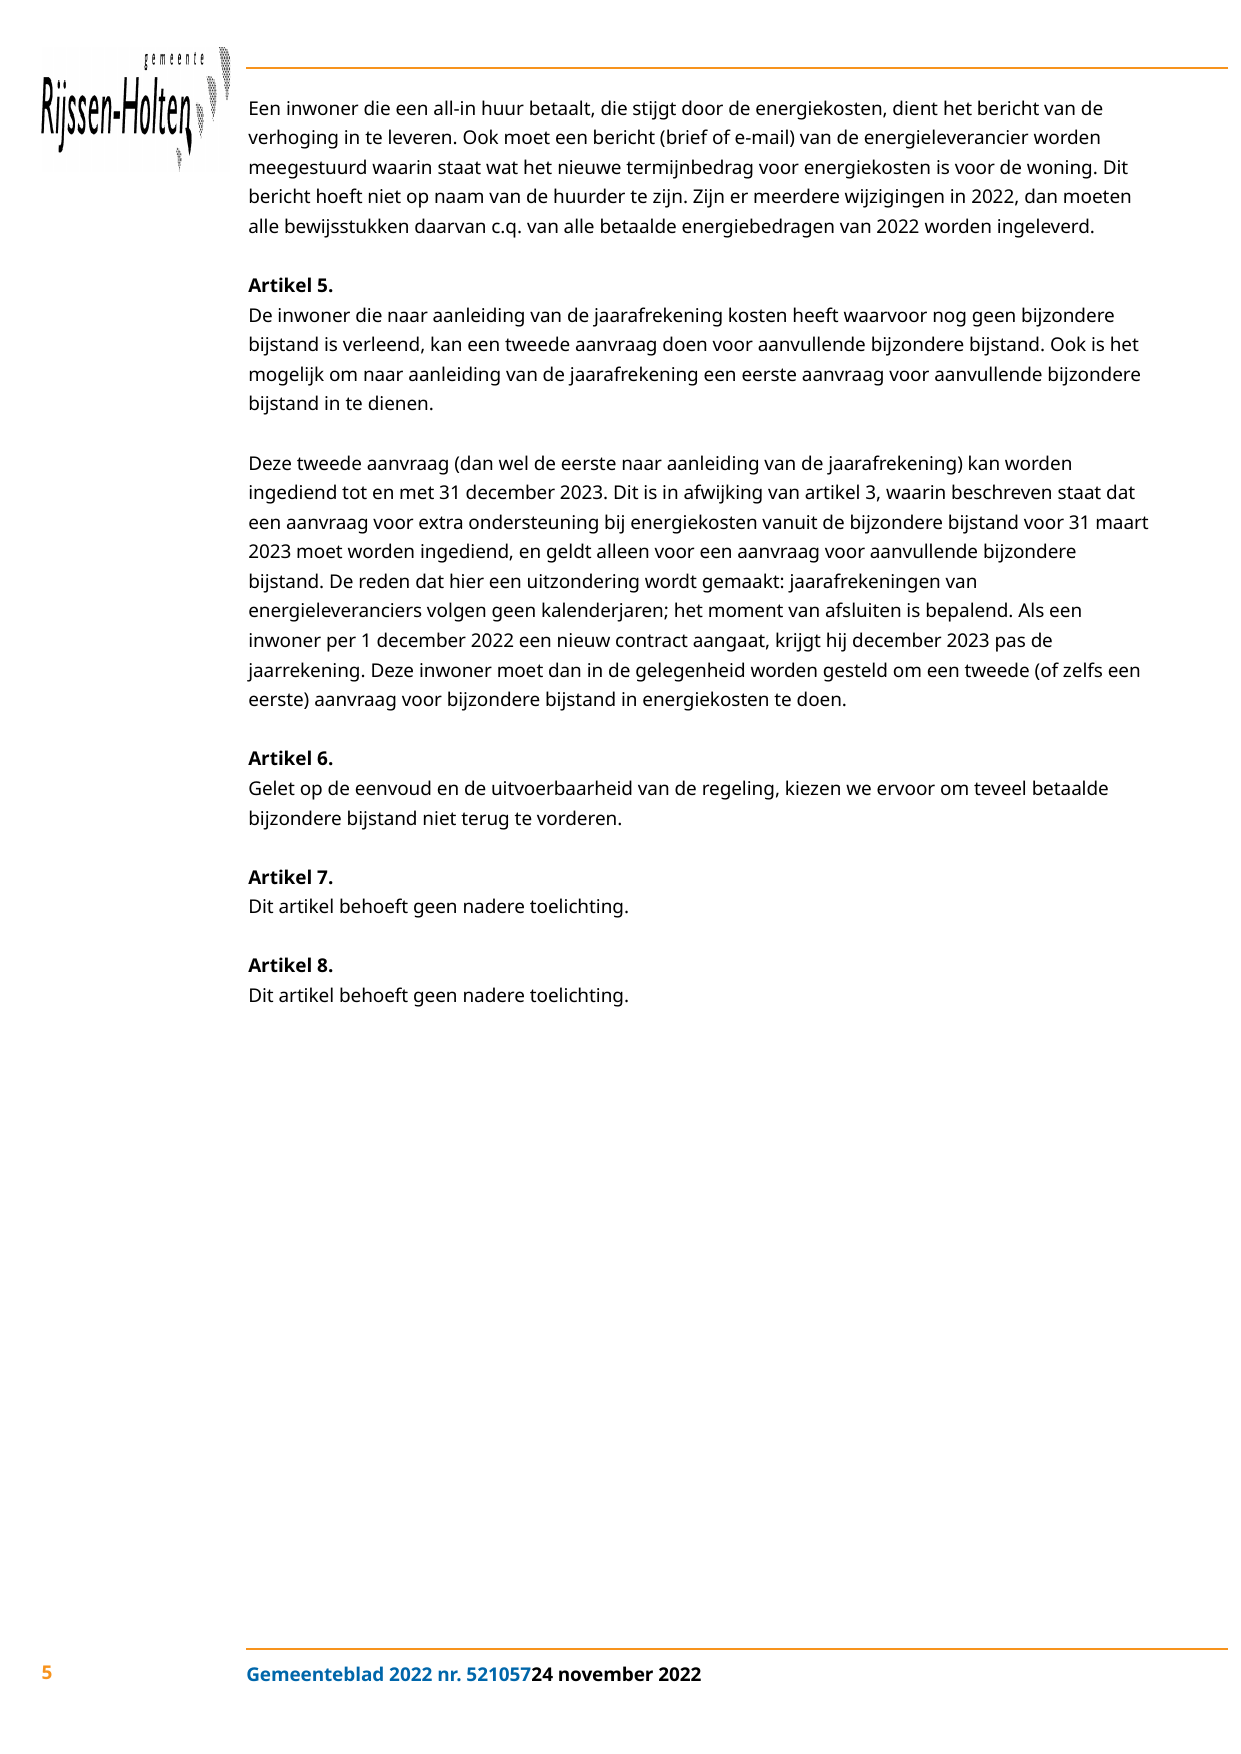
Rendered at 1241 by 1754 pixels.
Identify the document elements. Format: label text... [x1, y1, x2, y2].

text Deze tweede aanvraag (dan wel de eerste naar aanleiding van de jaarafrekening) kan worden ingediend tot en met 31 december 2023. Dit is in afwijking van artikel 3, waarin beschreven staat dat een aanvraag voor extra ondersteuning bij energiekosten vanuit de bijzondere bijstand voor 31 maart 2023 moet worden ingediend, en geldt alleen voor een aanvraag voor aanvullende bijzondere bijstand. De reden dat hier een uitzondering wordt gemaakt: jaarafrekeningen van energieleveranciers volgen geen kalenderjaren; het moment van afsluiten is bepalend. Als een inwoner per 1 december 2022 een nieuw contract aangaat, krijgt hij december 2023 pas de jaarrekening. Deze inwoner moet dan in de gelegenheid worden gesteld om een tweede (of zelfs een eerste) aanvraag voor bijzondere bijstand in energiekosten te doen. [248, 450, 1152, 712]
text Een inwoner die een all-in huur betaalt, die stijgt door de energiekosten, dient het bericht van de verhoging in te leveren. Ook moet een bericht (brief of e-mail) van de energieleverancier worden meegestuurd waarin staat wat het nieuwe termijnbedrag voor energiekosten is voor de woning. Dit bericht hoeft niet op naam van de huurder te zijn. Zijn er meerdere wijzigingen in 2022, dan moeten alle bewijsstukken daarvan c.q. van alle betaalde energiebedragen van 2022 worden ingeleverd. [248, 95, 1152, 239]
text Artikel 8. [248, 953, 1152, 978]
text Gelet op de eenvoud en de uitvoerbaarheid van de regeling, kiezen we ervoor om teveel betaalde bijzondere bijstand niet terug te vorderen. [248, 775, 1152, 831]
text Dit artikel behoeft geen nadere toelichting. [248, 893, 1152, 919]
text De inwoner die naar aanleiding van de jaarafrekening kosten heeft waarvoor nog geen bijzondere bijstand is verleend, kan een tweede aanvraag doen voor aanvullende bijzondere bijstand. Ook is het mogelijk om naar aanleiding van de jaarafrekening een eerste aanvraag voor aanvullende bijzondere bijstand in te dienen. [248, 302, 1152, 416]
text Artikel 5. [248, 272, 1152, 298]
text Artikel 7. [248, 864, 1152, 890]
picture [41, 47, 231, 172]
text Artikel 6. [248, 746, 1152, 771]
text Dit artikel behoeft geen nadere toelichting. [248, 982, 1152, 1008]
